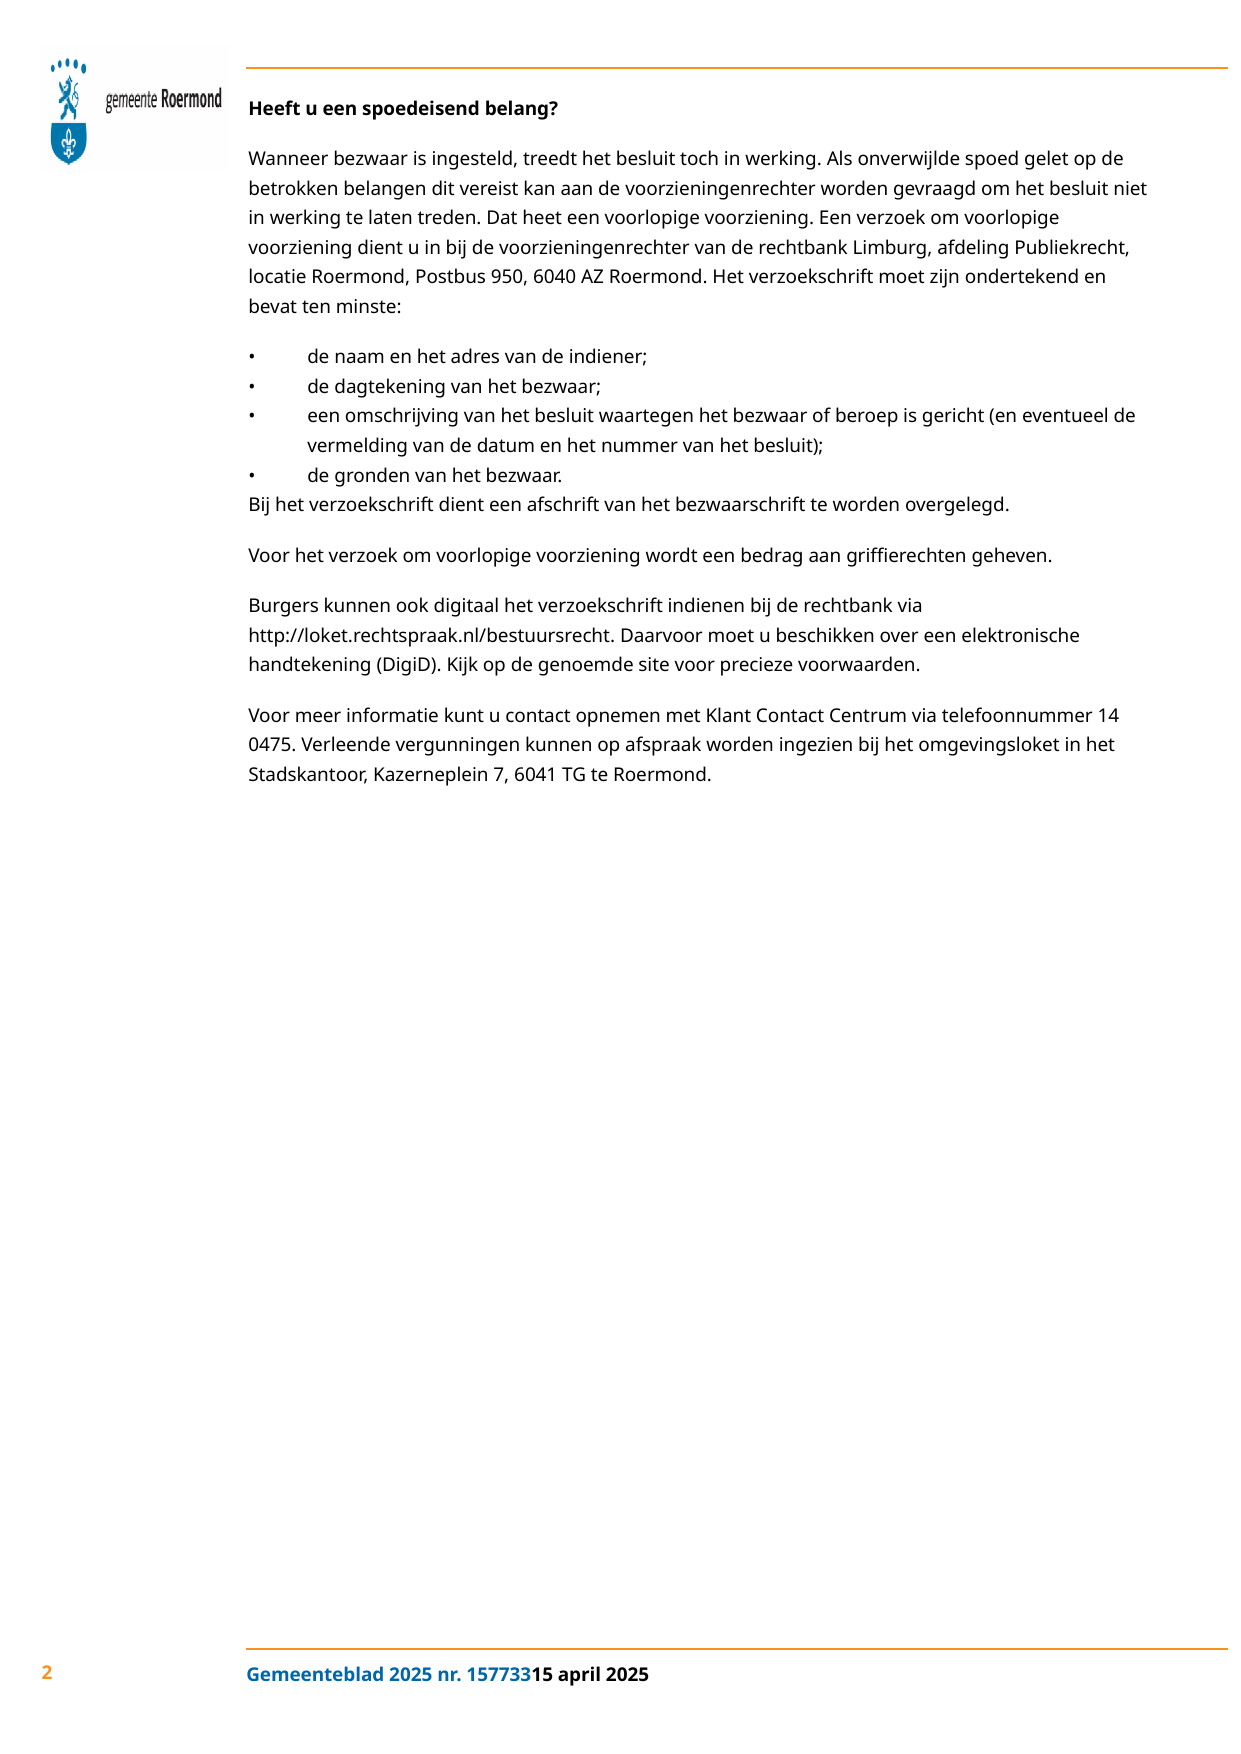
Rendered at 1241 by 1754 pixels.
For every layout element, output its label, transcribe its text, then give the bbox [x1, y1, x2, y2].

list een omschrijving van het besluit waartegen het bezwaar of beroep is gericht (en eventueel de vermelding van de datum en het nummer van het besluit); [248, 403, 1152, 458]
list de dagtekening van het bezwaar; [248, 373, 1152, 399]
list de gronden van het bezwaar. [248, 462, 1152, 488]
text Voor meer informatie kunt u contact opnemen met Klant Contact Centrum via telefoonnummer 14 0475. Verleende vergunningen kunnen op afspraak worden ingezien bij het omgevingsloket in het Stadskantoor, Kazerneplein 7, 6041 TG te Roermond. [248, 702, 1152, 787]
text Heeft u een spoedeisend belang? [248, 95, 1152, 121]
text Burgers kunnen ook digitaal het verzoekschrift indienen bij de rechtbank via http://loket.rechtspraak.nl/bestuursrecht. Daarvoor moet u beschikken over een elektronische handtekening (DigiD). Kijk op de genoemde site voor precieze voorwaarden. [248, 592, 1152, 677]
list de naam en het adres van de indiener; [248, 343, 1152, 369]
text Wanneer bezwaar is ingesteld, treedt het besluit toch in werking. Als onverwijlde spoed gelet op de betrokken belangen dit vereist kan aan de voorzieningenrechter worden gevraagd om het besluit niet in werking te laten treden. Dat heet een voorlopige voorziening. Een verzoek om voorlopige voorziening dient u in bij de voorzieningenrechter van de rechtbank Limburg, afdeling Publiekrecht, locatie Roermond, Postbus 950, 6040 AZ Roermond. Het verzoekschrift moet zijn ondertekend en bevat ten minste: [248, 145, 1152, 319]
picture [41, 47, 231, 172]
text Bij het verzoekschrift dient een afschrift van het bezwaarschrift te worden overgelegd. [248, 491, 1152, 517]
text Voor het verzoek om voorlopige voorziening wordt een bedrag aan griffierechten geheven. [248, 542, 1152, 568]
